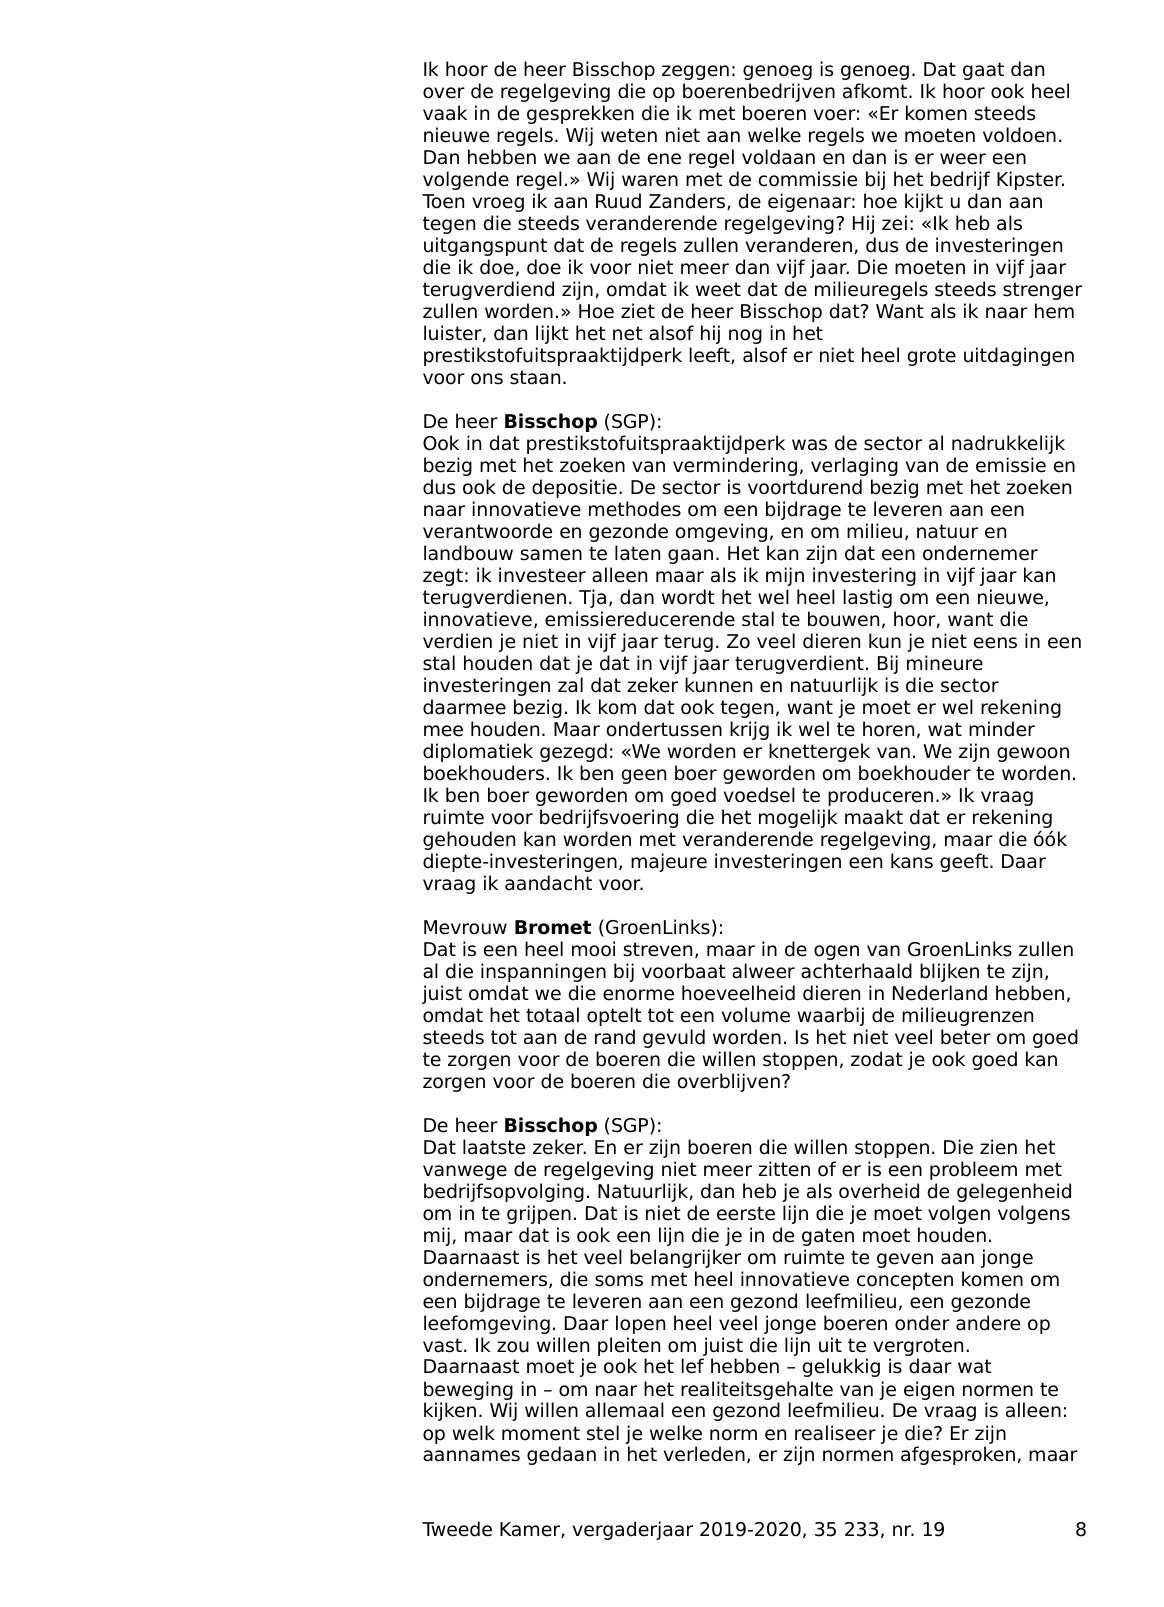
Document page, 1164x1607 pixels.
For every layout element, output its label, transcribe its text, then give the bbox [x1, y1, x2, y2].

text De heer Bisschop (SGP): [422, 1115, 1087, 1137]
text Daarnaast moet je ook het lef hebben – gelukkig is daar wat beweging in – om naar het realiteitsgehalte van je eigen normen te kijken. Wij willen allemaal een gezond leefmilieu. De vraag is alleen: op welk moment stel je welke norm en realiseer je die? Er zijn aannames gedaan in het verleden, er zijn normen afgesproken, maar [422, 1356, 1087, 1466]
text Ook in dat prestikstofuitspraaktijdperk was de sector al nadrukkelijk bezig met het zoeken van vermindering, verlaging van de emissie en dus ook de depositie. De sector is voortdurend bezig met het zoeken naar innovatieve methodes om een bijdrage te leveren aan een verantwoorde en gezonde omgeving, en om milieu, natuur en landbouw samen te laten gaan. Het kan zijn dat een ondernemer zegt: ik investeer alleen maar als ik mijn investering in vijf jaar kan terugverdienen. Tja, dan wordt het wel heel lastig om een nieuwe, innovatieve, emissiereducerende stal te bouwen, hoor, want die verdien je niet in vijf jaar terug. Zo veel dieren kun je niet eens in een stal houden dat je dat in vijf jaar terugverdient. Bij mineure investeringen zal dat zeker kunnen en natuurlijk is die sector daarmee bezig. Ik kom dat ook tegen, want je moet er wel rekening mee houden. Maar ondertussen krijg ik wel te horen, wat minder diplomatiek gezegd: «We worden er knettergek van. We zijn gewoon boekhouders. Ik ben geen boer geworden om boekhouder te worden. Ik ben boer geworden om goed voedsel te produceren.» Ik vraag ruimte voor bedrijfsvoering die het mogelijk maakt dat er rekening gehouden kan worden met veranderende regelgeving, maar die óók diepte-investeringen, majeure investeringen een kans geeft. Daar vraag ik aandacht voor. [422, 433, 1087, 894]
text Dat laatste zeker. En er zijn boeren die willen stoppen. Die zien het vanwege de regelgeving niet meer zitten of er is een probleem met bedrijfsopvolging. Natuurlijk, dan heb je als overheid de gelegenheid om in te grijpen. Dat is niet de eerste lijn die je moet volgen volgens mij, maar dat is ook een lijn die je in de gaten moet houden. Daarnaast is het veel belangrijker om ruimte te geven aan jonge ondernemers, die soms met heel innovatieve concepten komen om een bijdrage te leveren aan een gezond leefmilieu, een gezonde leefomgeving. Daar lopen heel veel jonge boeren onder andere op vast. Ik zou willen pleiten om juist die lijn uit te vergroten. [422, 1137, 1087, 1356]
text Dat is een heel mooi streven, maar in de ogen van GroenLinks zullen al die inspanningen bij voorbaat alweer achterhaald blijken te zijn, juist omdat we die enorme hoeveelheid dieren in Nederland hebben, omdat het totaal optelt tot een volume waarbij de milieugrenzen steeds tot aan de rand gevuld worden. Is het niet veel beter om goed te zorgen voor de boeren die willen stoppen, zodat je ook goed kan zorgen voor de boeren die overblijven? [422, 939, 1087, 1092]
text Mevrouw Bromet (GroenLinks): [422, 917, 1087, 939]
text Ik hoor de heer Bisschop zeggen: genoeg is genoeg. Dat gaat dan over de regelgeving die op boerenbedrijven afkomt. Ik hoor ook heel vaak in de gesprekken die ik met boeren voer: «Er komen steeds nieuwe regels. Wij weten niet aan welke regels we moeten voldoen. Dan hebben we aan de ene regel voldaan en dan is er weer een volgende regel.» Wij waren met de commissie bij het bedrijf Kipster. Toen vroeg ik aan Ruud Zanders, de eigenaar: hoe kijkt u dan aan tegen die steeds veranderende regelgeving? Hij zei: «Ik heb als uitgangspunt dat de regels zullen veranderen, dus de investeringen die ik doe, doe ik voor niet meer dan vijf jaar. Die moeten in vijf jaar terugverdiend zijn, omdat ik weet dat de milieuregels steeds strenger zullen worden.» Hoe ziet de heer Bisschop dat? Want als ik naar hem luister, dan lijkt het net alsof hij nog in het prestikstofuitspraaktijdperk leeft, alsof er niet heel grote uitdagingen voor ons staan. [422, 59, 1087, 389]
text De heer Bisschop (SGP): [422, 411, 1087, 433]
